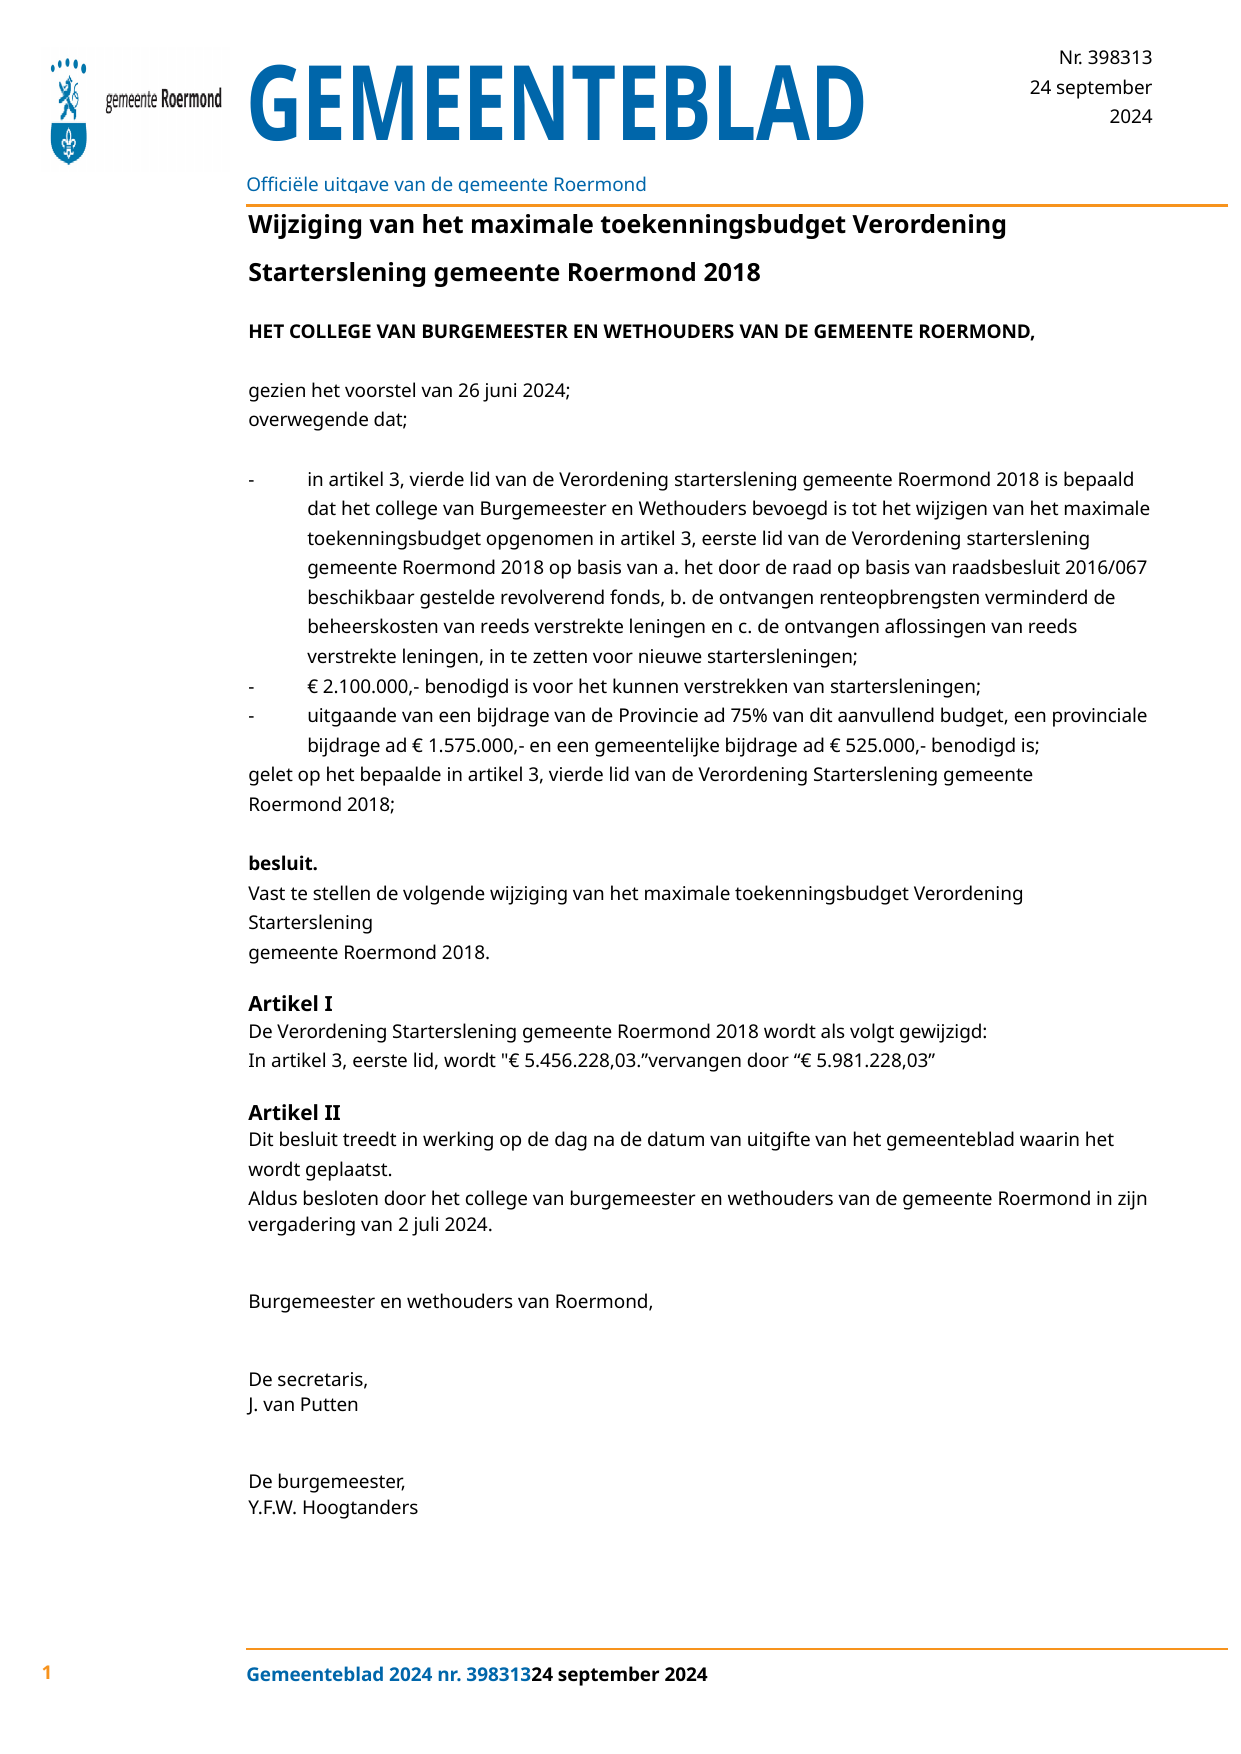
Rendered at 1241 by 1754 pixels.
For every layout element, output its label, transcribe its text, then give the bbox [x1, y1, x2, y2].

text J. van Putten [248, 1391, 1152, 1417]
text Vast te stellen de volgende wijziging van het maximale toekenningsbudget Verordening Starterslening [248, 880, 1152, 935]
text gezien het voorstel van 26 juni 2024; [248, 377, 1152, 403]
text De secretaris, [248, 1366, 1152, 1391]
text vergadering van 2 juli 2024. [248, 1211, 1152, 1237]
picture [41, 47, 231, 172]
list in artikel 3, vierde lid van de Verordening starterslening gemeente Roermond 2018 is bepaald dat het college van Burgemeester en Wethouders bevoegd is tot het wijzigen van het maximale toekenningsbudget opgenomen in artikel 3, eerste lid van de Verordening starterslening gemeente Roermond 2018 op basis van a. het door de raad op basis van raadsbesluit 2016/067 beschikbaar gestelde revolverend fonds, b. de ontvangen renteopbrengsten verminderd de beheerskosten van reeds verstrekte leningen en c. de ontvangen aflossingen van reeds verstrekte leningen, in te zetten voor nieuwe startersleningen; [248, 466, 1152, 669]
text Artikel II [248, 1098, 1152, 1126]
text overwegende dat; [248, 407, 1152, 432]
text HET COLLEGE VAN BURGEMEESTER EN WETHOUDERS VAN DE GEMEENTE ROERMOND, [248, 318, 1152, 344]
text Aldus besloten door het college van burgemeester en wethouders van de gemeente Roermond in zijn [248, 1186, 1152, 1211]
text Wijziging van het maximale toekenningsbudget Verordening Starterslening gemeente Roermond 2018 [248, 207, 1152, 288]
text Burgemeester en wethouders van Roermond, [248, 1288, 1152, 1314]
text Artikel I [248, 989, 1152, 1018]
text Dit besluit treedt in werking op de dag na de datum van uitgifte van het gemeenteblad waarin het wordt geplaatst. [248, 1126, 1152, 1182]
list uitgaande van een bijdrage van de Provincie ad 75% van dit aanvullend budget, een provinciale bijdrage ad € 1.575.000,- en een gemeentelijke bijdrage ad € 525.000,- benodigd is; [248, 702, 1152, 758]
list € 2.100.000,- benodigd is voor het kunnen verstrekken van startersleningen; [248, 673, 1152, 699]
text besluit. [248, 850, 1152, 876]
text Roermond 2018; [248, 791, 1152, 817]
text De burgemeester, [248, 1469, 1152, 1494]
text gelet op het bepaalde in artikel 3, vierde lid van de Verordening Starterslening gemeente [248, 762, 1152, 787]
text gemeente Roermond 2018. [248, 939, 1152, 965]
text Y.F.W. Hoogtanders [248, 1494, 1152, 1520]
text De Verordening Starterslening gemeente Roermond 2018 wordt als volgt gewijzigd: [248, 1018, 1152, 1044]
text In artikel 3, eerste lid, wordt "€ 5.456.228,03.”vervangen door “€ 5.981.228,03” [248, 1048, 1152, 1073]
